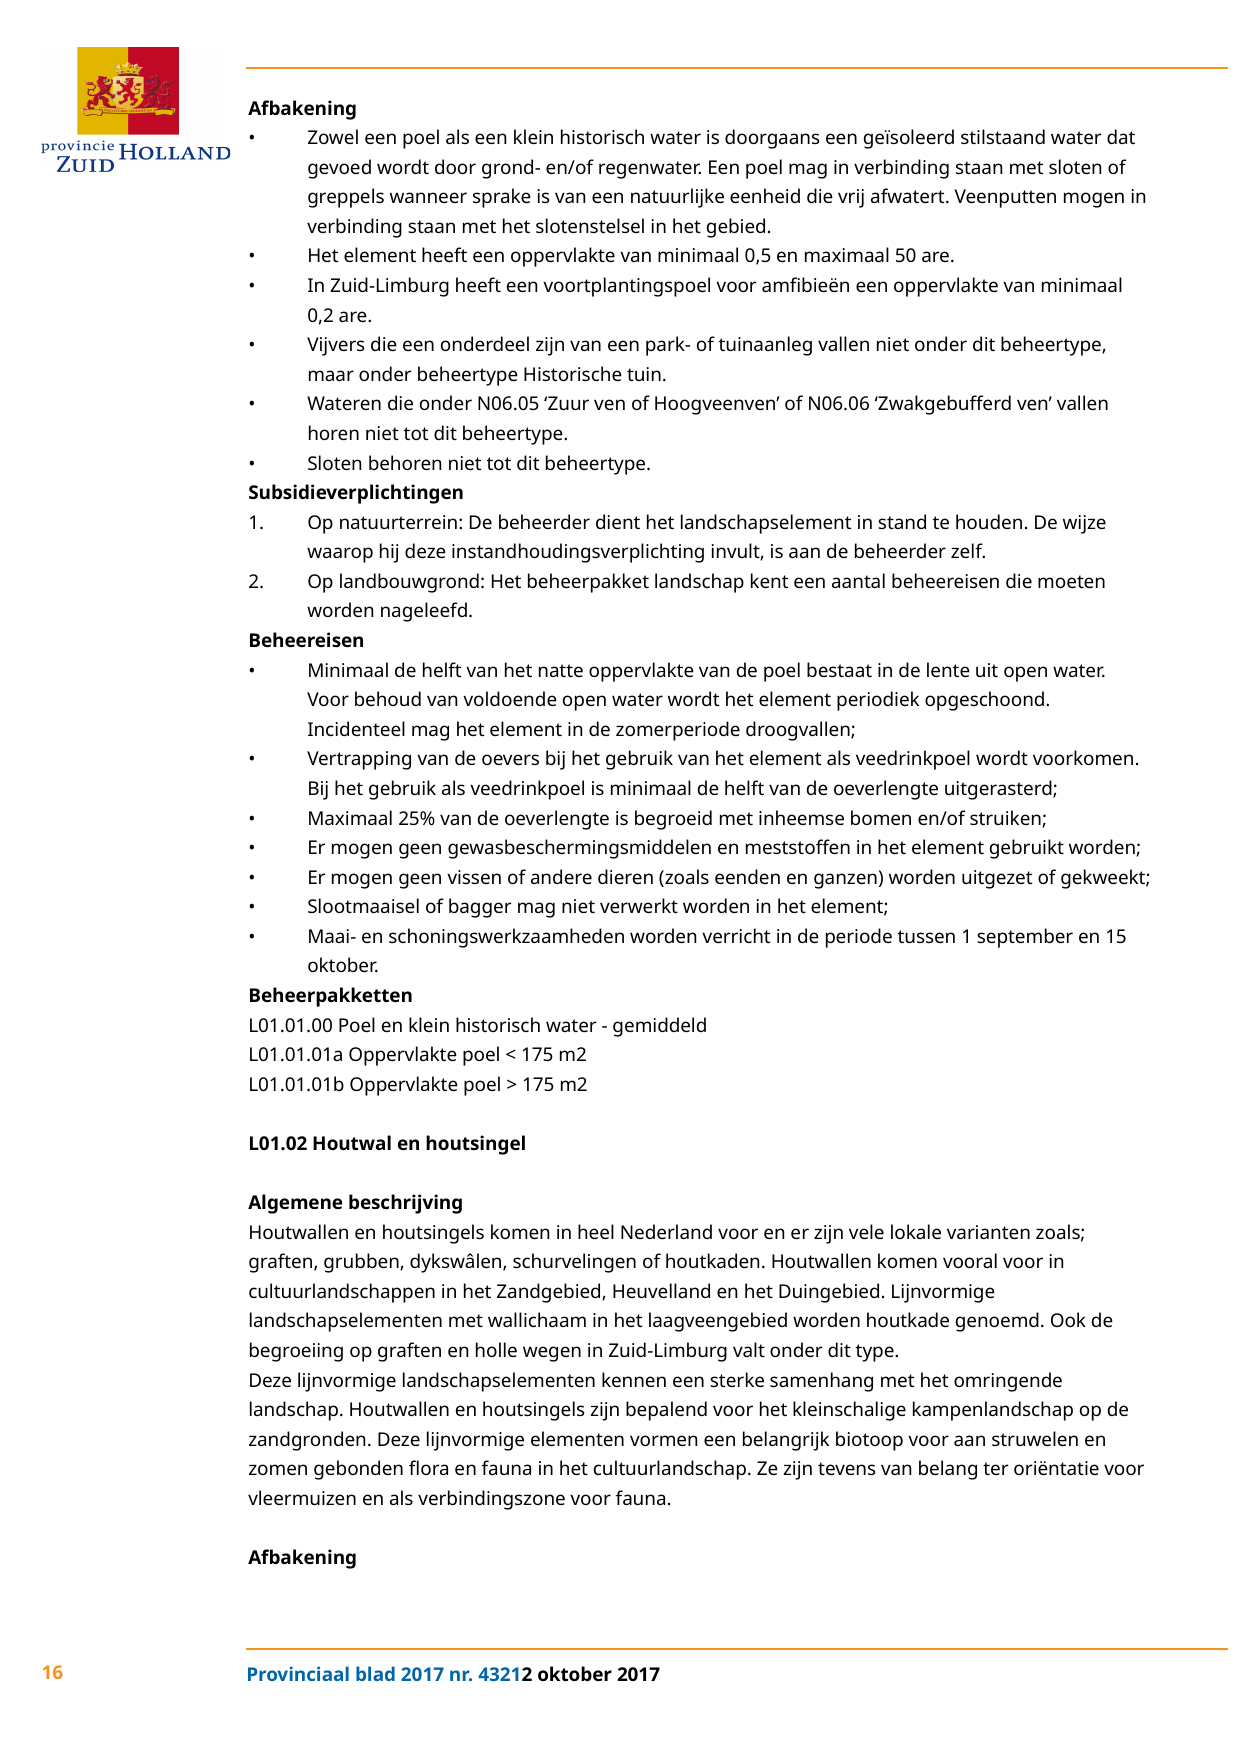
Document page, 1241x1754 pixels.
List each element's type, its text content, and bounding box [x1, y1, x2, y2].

list Maximaal 25% van de oeverlengte is begroeid met inheemse bomen en/of struiken; [248, 805, 1152, 831]
picture [41, 47, 231, 172]
list Slootmaaisel of bagger mag niet verwerkt worden in het element; [248, 893, 1152, 919]
list In Zuid-Limburg heeft een voortplantingspoel voor amfibieën een oppervlakte van minimaal 0,2 are. [248, 272, 1152, 328]
text Afbakening [248, 1544, 1152, 1570]
text L01.01.01a Oppervlakte poel < 175 m2 [248, 1041, 1152, 1067]
list Het element heeft een oppervlakte van minimaal 0,5 en maximaal 50 are. [248, 243, 1152, 268]
text Afbakening [248, 95, 1152, 121]
list Maai- en schoningswerkzaamheden worden verricht in de periode tussen 1 september en 15 oktober. [248, 923, 1152, 978]
text Beheereisen [248, 627, 1152, 653]
list Er mogen geen gewasbeschermingsmiddelen en meststoffen in het element gebruikt worden; [248, 834, 1152, 860]
list Er mogen geen vissen of andere dieren (zoals eenden en ganzen) worden uitgezet of gekweekt; [248, 864, 1152, 890]
text L01.01.01b Oppervlakte poel > 175 m2 [248, 1071, 1152, 1097]
list Op landbouwgrond: Het beheerpakket landschap kent een aantal beheereisen die moeten worden nageleefd. [248, 568, 1152, 623]
text Houtwallen en houtsingels komen in heel Nederland voor en er zijn vele lokale varianten zoals; graften, grubben, dykswâlen, schurvelingen of houtkaden. Houtwallen komen vooral voor in cultuurlandschappen in het Zandgebied, Heuvelland en het Duingebied. Lijnvormige landschapselementen met wallichaam in het laagveengebied worden houtkade genoemd. Ook de begroeiing op graften en holle wegen in Zuid-Limburg valt onder dit type. [248, 1219, 1152, 1363]
text L01.01.00 Poel en klein historisch water - gemiddeld [248, 1012, 1152, 1038]
list Wateren die onder N06.05 ‘Zuur ven of Hoogveenven’ of N06.06 ‘Zwakgebufferd ven’ vallen horen niet tot dit beheertype. [248, 391, 1152, 446]
text L01.02 Houtwal en houtsingel [248, 1130, 1152, 1156]
text Algemene beschrijving [248, 1189, 1152, 1215]
text Beheerpakketten [248, 982, 1152, 1008]
list Vertrapping van de oevers bij het gebruik van het element als veedrinkpoel wordt voorkomen. Bij het gebruik als veedrinkpoel is minimaal de helft van de oeverlengte uitgerasterd; [248, 746, 1152, 801]
list Zowel een poel als een klein historisch water is doorgaans een geïsoleerd stilstaand water dat gevoed wordt door grond- en/of regenwater. Een poel mag in verbinding staan met sloten of greppels wanneer sprake is van een natuurlijke eenheid die vrij afwatert. Veenputten mogen in verbinding staan met het slotenstelsel in het gebied. [248, 124, 1152, 239]
list Sloten behoren niet tot dit beheertype. [248, 450, 1152, 476]
list Vijvers die een onderdeel zijn van een park- of tuinaanleg vallen niet onder dit beheertype, maar onder beheertype Historische tuin. [248, 331, 1152, 387]
list Minimaal de helft van het natte oppervlakte van de poel bestaat in de lente uit open water. Voor behoud van voldoende open water wordt het element periodiek opgeschoond. Incidenteel mag het element in de zomerperiode droogvallen; [248, 657, 1152, 742]
list Op natuurterrein: De beheerder dient het landschapselement in stand te houden. De wijze waarop hij deze instandhoudingsverplichting invult, is aan de beheerder zelf. [248, 509, 1152, 564]
text Subsidieverplichtingen [248, 479, 1152, 505]
text Deze lijnvormige landschapselementen kennen een sterke samenhang met het omringende landschap. Houtwallen en houtsingels zijn bepalend voor het kleinschalige kampenlandschap op de zandgronden. Deze lijnvormige elementen vormen een belangrijk biotoop voor aan struwelen en zomen gebonden flora en fauna in het cultuurlandschap. Ze zijn tevens van belang ter oriëntatie voor vleermuizen en als verbindingszone voor fauna. [248, 1367, 1152, 1511]
